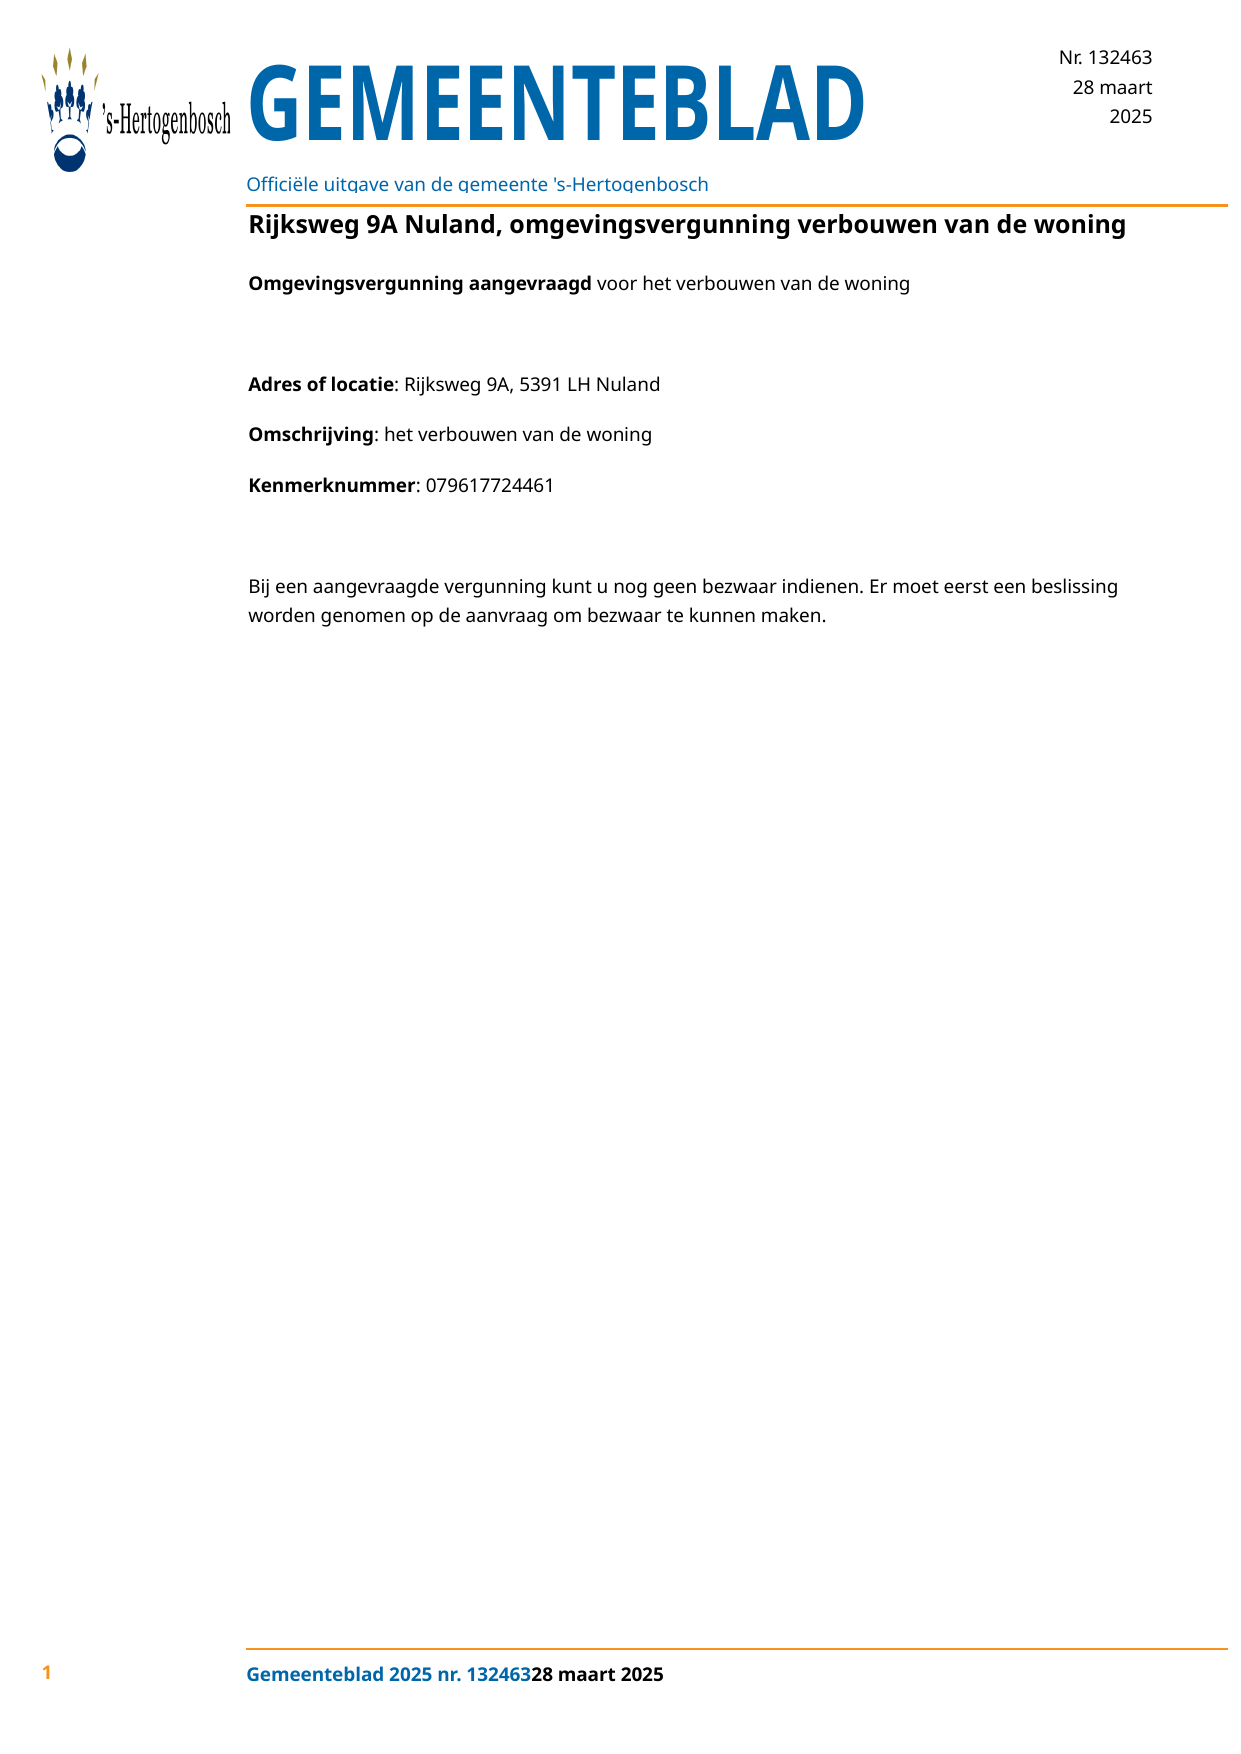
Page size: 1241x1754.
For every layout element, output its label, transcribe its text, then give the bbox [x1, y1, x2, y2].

text Adres of locatie: Rijksweg 9A, 5391 LH Nuland [248, 371, 1152, 397]
picture [41, 47, 231, 172]
text Omschrijving: het verbouwen van de woning [248, 422, 1152, 447]
text Omgevingsvergunning aangevraagd voor het verbouwen van de woning [248, 270, 1152, 296]
text Rijksweg 9A Nuland, omgevingsvergunning verbouwen van de woning [248, 207, 1152, 241]
text Kenmerknummer: 079617724461 [248, 472, 1152, 498]
text Bij een aangevraagde vergunning kunt u nog geen bezwaar indienen. Er moet eerst een beslissing worden genomen op de aanvraag om bezwaar te kunnen maken. [248, 573, 1152, 628]
